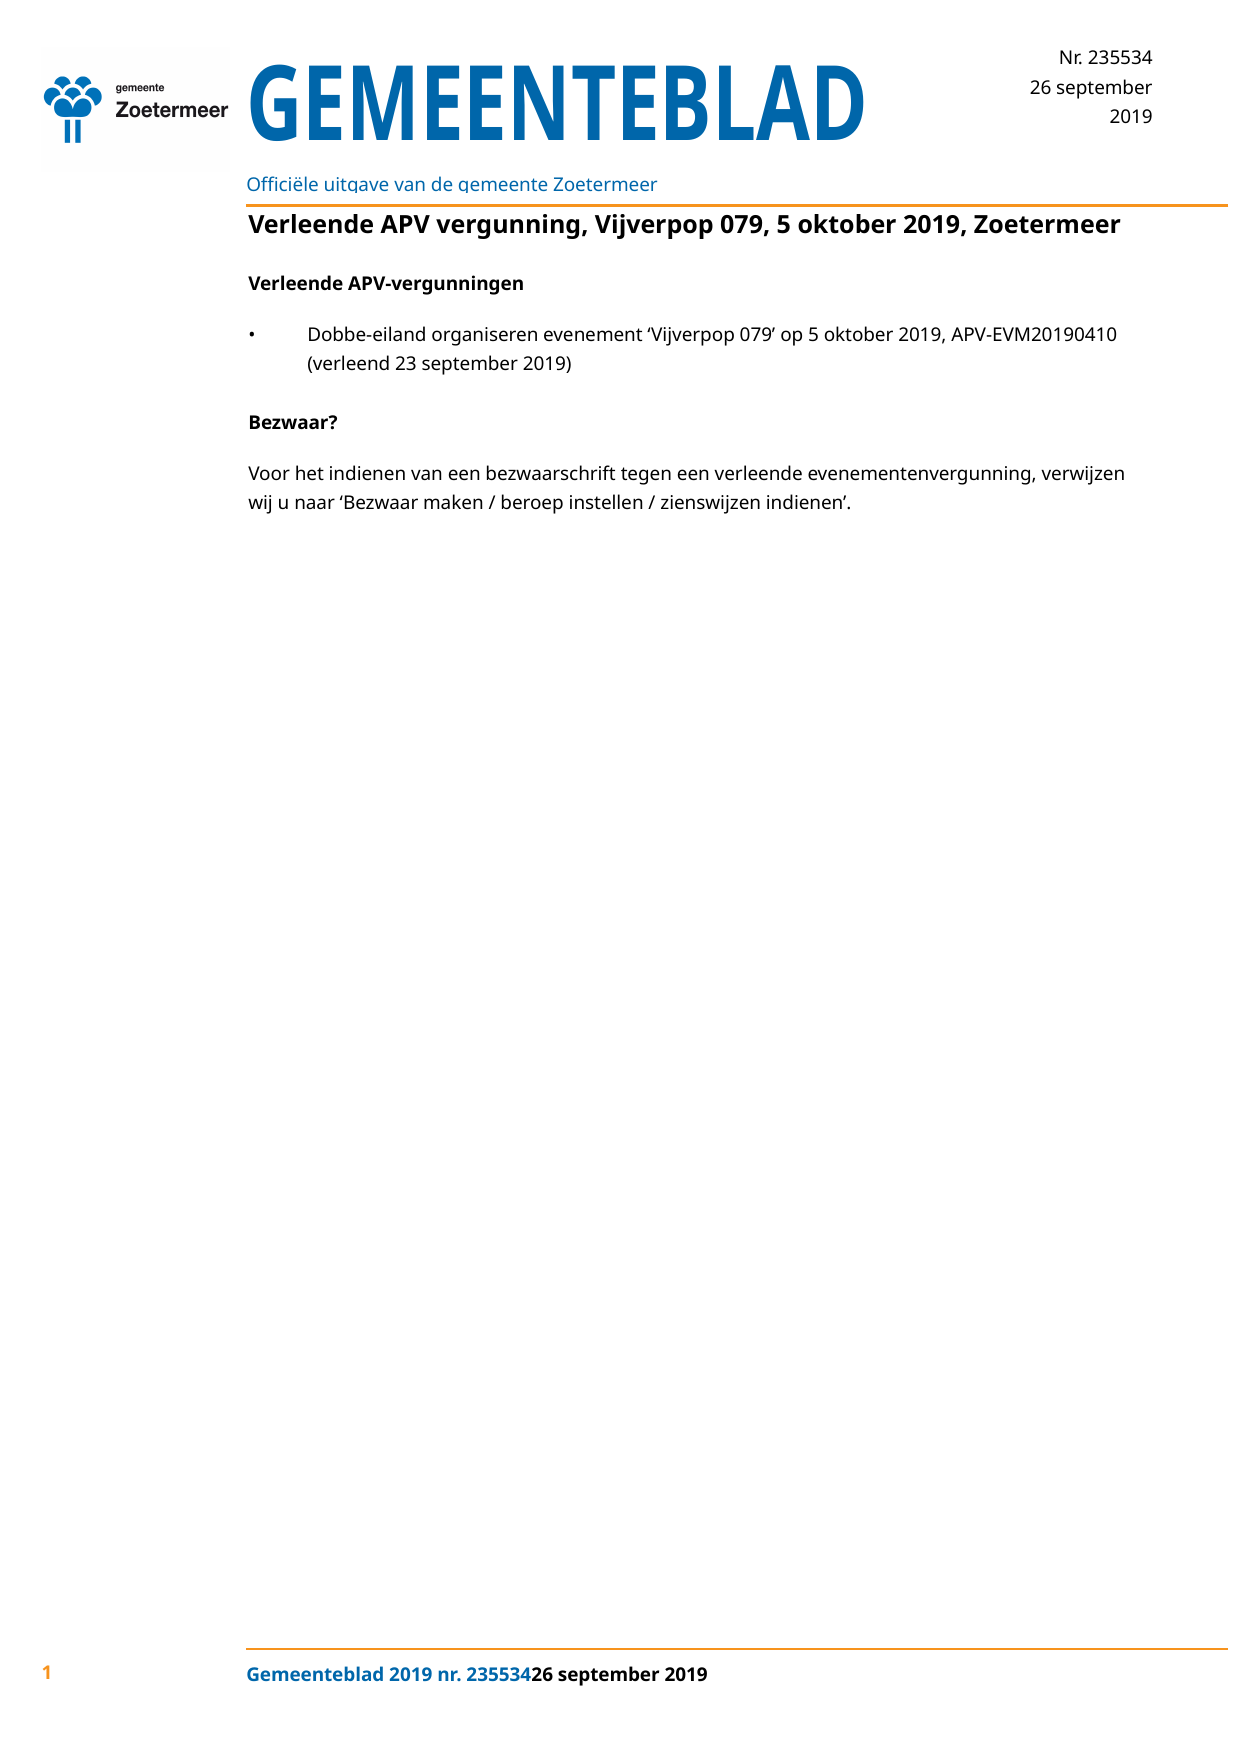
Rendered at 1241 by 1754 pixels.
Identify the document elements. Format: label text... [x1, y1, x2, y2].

picture [41, 47, 231, 172]
text Verleende APV vergunning, Vijverpop 079, 5 oktober 2019, Zoetermeer [248, 207, 1152, 241]
list Dobbe-eiland organiseren evenement ‘Vijverpop 079’ op 5 oktober 2019, APV-EVM20190410 (verleend 23 september 2019) [248, 321, 1152, 376]
text Bezwaar? [248, 409, 1152, 435]
text Voor het indienen van een bezwaarschrift tegen een verleende evenementenvergunning, verwijzen wij u naar ‘Bezwaar maken / beroep instellen / zienswijzen indienen’. [248, 460, 1152, 515]
text Verleende APV-vergunningen [248, 270, 1152, 296]
